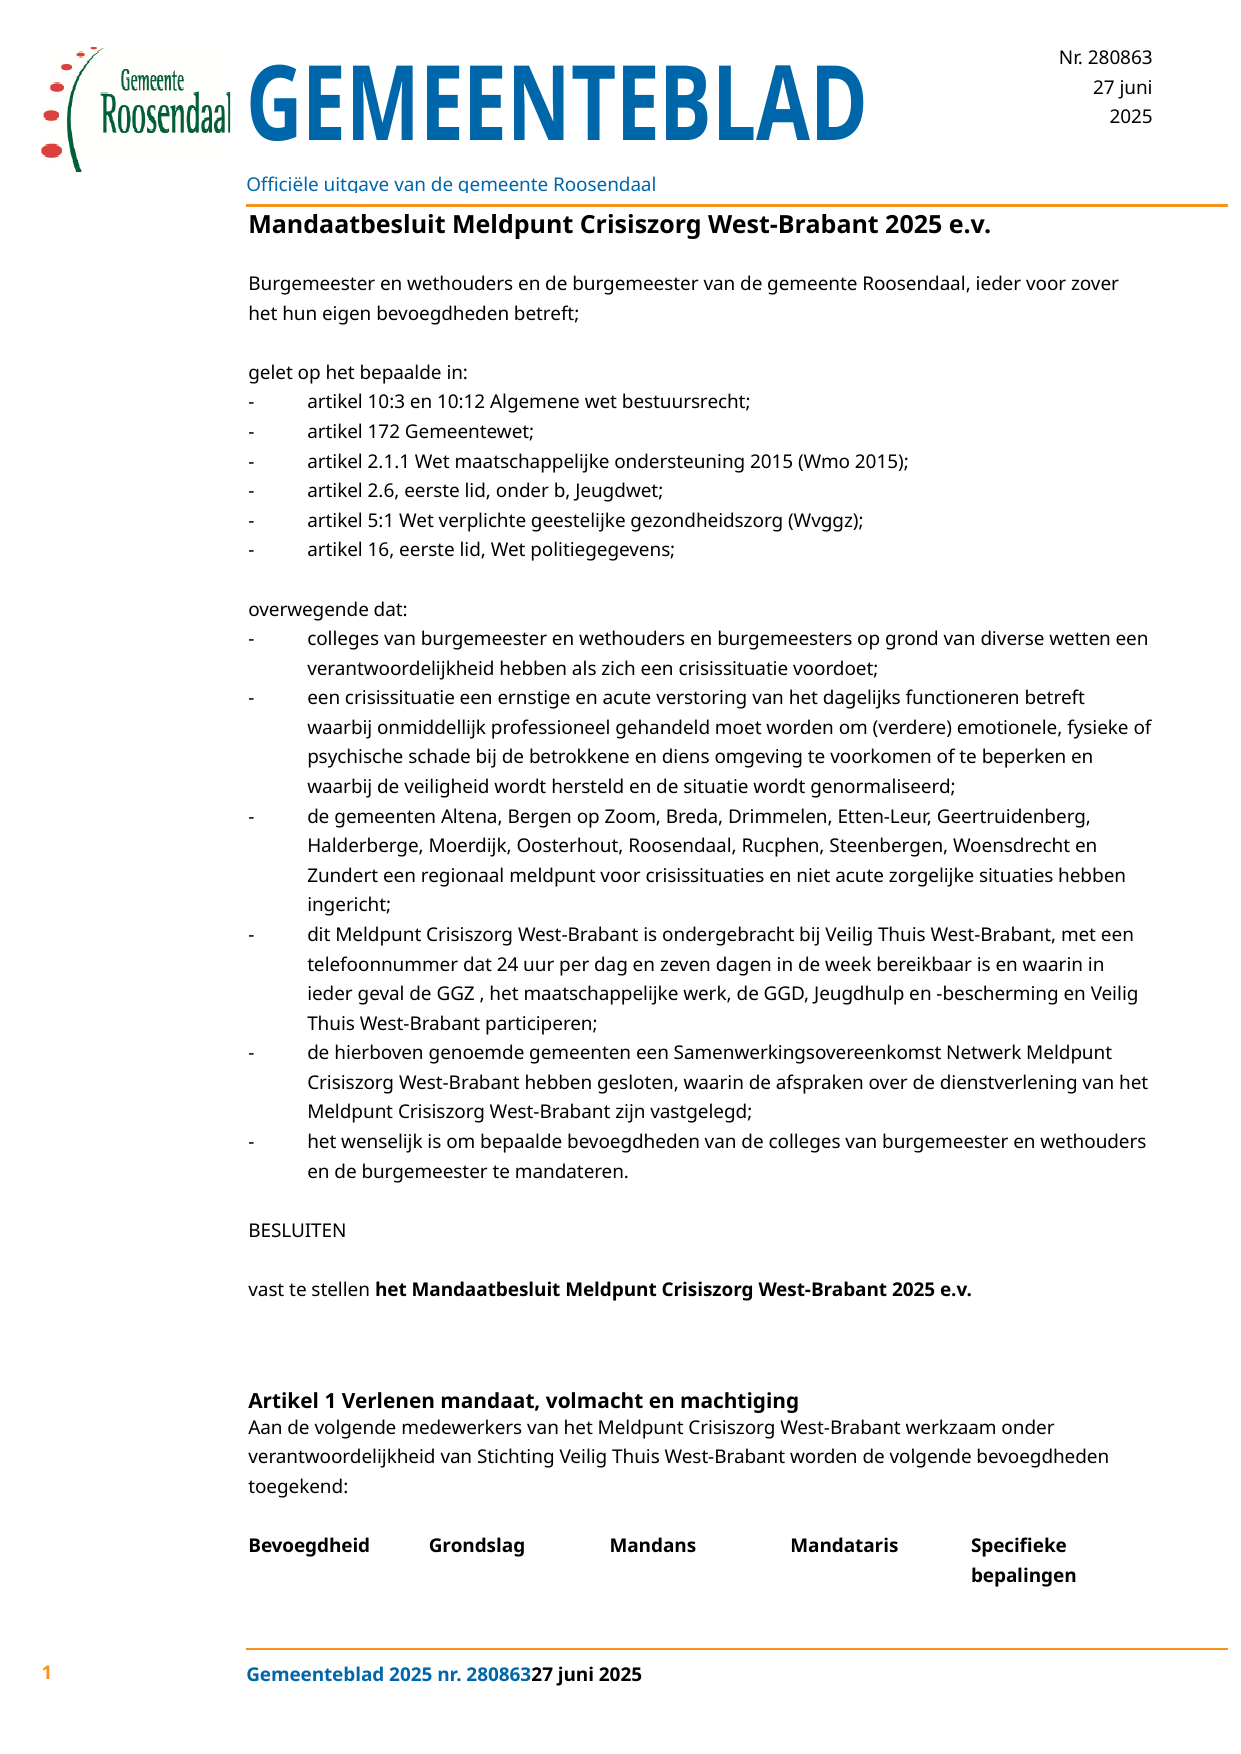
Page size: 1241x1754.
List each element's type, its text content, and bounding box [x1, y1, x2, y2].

list artikel 5:1 Wet verplichte geestelijke gezondheidszorg (Wvggz); [248, 507, 1152, 533]
list artikel 2.1.1 Wet maatschappelijke ondersteuning 2015 (Wmo 2015); [248, 448, 1152, 473]
list artikel 16, eerste lid, Wet politiegegevens; [248, 537, 1152, 562]
list colleges van burgemeester en wethouders en burgemeesters op grond van diverse wetten een verantwoordelijkheid hebben als zich een crisissituatie voordoet; [248, 625, 1152, 681]
list het wenselijk is om bepaalde bevoegdheden van de colleges van burgemeester en wethouders en de burgemeester te mandateren. [248, 1128, 1152, 1183]
list de hierboven genoemde gemeenten een Samenwerkingsovereenkomst Netwerk Meldpunt Crisiszorg West-Brabant hebben gesloten, waarin de afspraken over de dienstverlening van het Meldpunt Crisiszorg West-Brabant zijn vastgelegd; [248, 1039, 1152, 1124]
text gelet op het bepaalde in: [248, 359, 1152, 385]
list dit Meldpunt Crisiszorg West-Brabant is ondergebracht bij Veilig Thuis West-Brabant, met een telefoonnummer dat 24 uur per dag en zeven dagen in de week bereikbaar is en waarin in ieder geval de GGZ , het maatschappelijke werk, de GGD, Jeugdhulp en -bescherming en Veilig Thuis West-Brabant participeren; [248, 921, 1152, 1036]
picture [41, 47, 231, 172]
list artikel 10:3 en 10:12 Algemene wet bestuursrecht; [248, 389, 1152, 414]
list de gemeenten Altena, Bergen op Zoom, Breda, Drimmelen, Etten-Leur, Geertruidenberg, Halderberge, Moerdijk, Oosterhout, Roosendaal, Rucphen, Steenbergen, Woensdrecht en Zundert een regionaal meldpunt voor crisissituaties en niet acute zorgelijke situaties hebben ingericht; [248, 803, 1152, 917]
text BESLUITEN [248, 1217, 1152, 1243]
table_header Grondslag [429, 1533, 609, 1588]
text Artikel 1 Verlenen mandaat, volmacht en machtiging [248, 1386, 1152, 1414]
table_header Specifieke bepalingen [971, 1533, 1152, 1588]
table_header Mandans [609, 1533, 790, 1588]
text Mandaatbesluit Meldpunt Crisiszorg West-Brabant 2025 e.v. [248, 207, 1152, 241]
table_header Bevoegdheid [248, 1533, 429, 1588]
list een crisissituatie een ernstige en acute verstoring van het dagelijks functioneren betreft waarbij onmiddellijk professioneel gehandeld moet worden om (verdere) emotionele, fysieke of psychische schade bij de betrokkene en diens omgeving te voorkomen of te beperken en waarbij de veiligheid wordt hersteld en de situatie wordt genormaliseerd; [248, 684, 1152, 799]
table_header Mandataris [790, 1533, 971, 1588]
list artikel 2.6, eerste lid, onder b, Jeugdwet; [248, 477, 1152, 503]
text Aan de volgende medewerkers van het Meldpunt Crisiszorg West-Brabant werkzaam onder verantwoordelijkheid van Stichting Veilig Thuis West-Brabant worden de volgende bevoegdheden toegekend: [248, 1414, 1152, 1499]
text vast te stellen het Mandaatbesluit Meldpunt Crisiszorg West-Brabant 2025 e.v. [248, 1276, 1152, 1302]
text overwegende dat: [248, 596, 1152, 621]
list artikel 172 Gemeentewet; [248, 418, 1152, 444]
text Burgemeester en wethouders en de burgemeester van de gemeente Roosendaal, ieder voor zover het hun eigen bevoegdheden betreft; [248, 270, 1152, 326]
